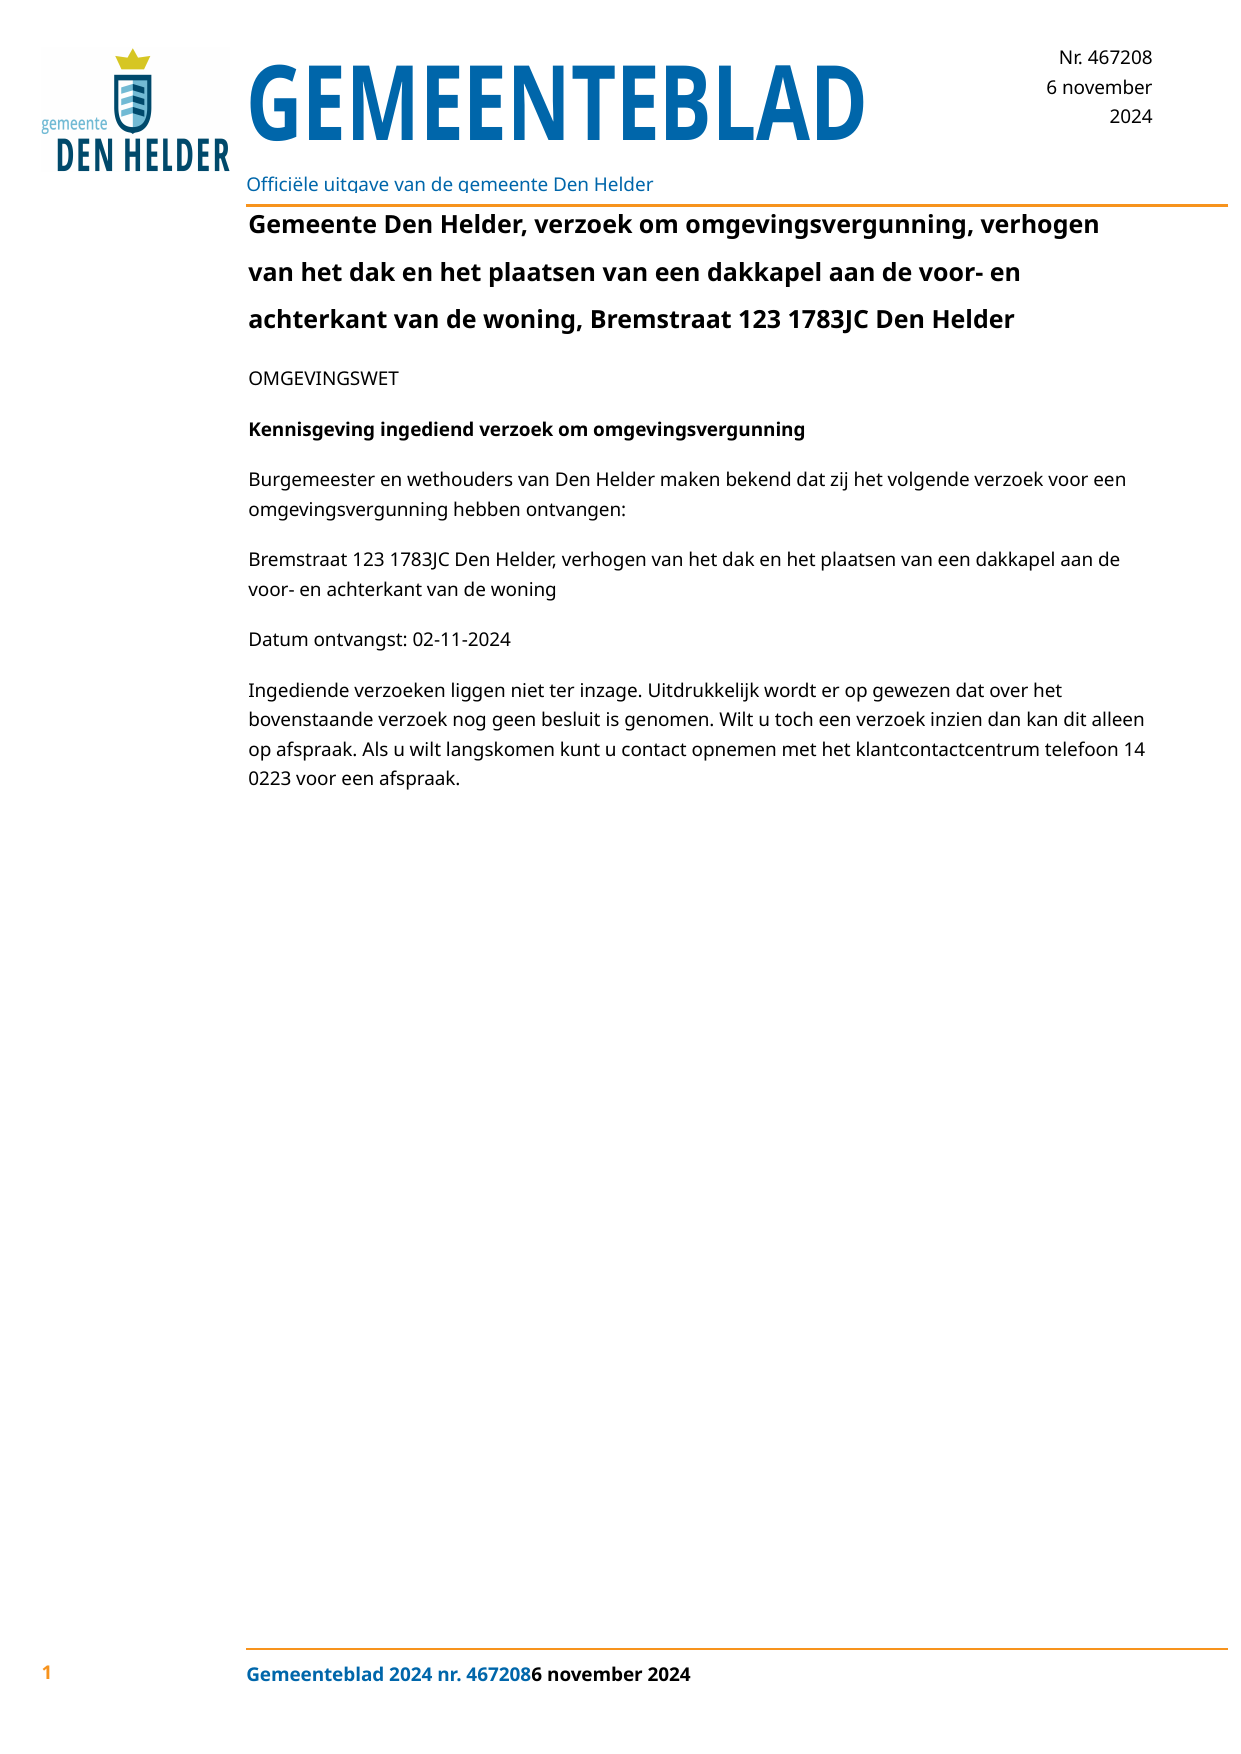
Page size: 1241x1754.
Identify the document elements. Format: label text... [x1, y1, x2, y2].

text Datum ontvangst: 02-11-2024 [248, 626, 1152, 652]
picture [182, 144, 187, 165]
picture [41, 47, 231, 172]
text Ingediende verzoeken liggen niet ter inzage. Uitdrukkelijk wordt er op gewezen dat over het bovenstaande verzoek nog geen besluit is genomen. Wilt u toch een verzoek inzien dan kan dit alleen op afspraak. Als u wilt langskomen kunt u contact opnemen met het klantcontactcentrum telefoon 14 0223 voor een afspraak. [248, 677, 1152, 791]
picture [220, 160, 224, 172]
picture [130, 157, 135, 172]
text Bremstraat 123 1783JC Den Helder, verhogen van het dak en het plaatsen van een dakkapel aan de voor- en achterkant van de woning [248, 546, 1152, 602]
text OMGEVINGSWET [248, 366, 1152, 391]
picture [100, 154, 106, 172]
text Gemeente Den Helder, verzoek om omgevingsvergunning, verhogen van het dak en het plaatsen van een dakkapel aan de voor- en achterkant van de woning, Bremstraat 123 1783JC Den Helder [248, 207, 1152, 336]
text Burgemeester en wethouders van Den Helder maken bekend dat zij het volgende verzoek voor een omgevingsvergunning hebben ontvangen: [248, 466, 1152, 522]
text Kennisgeving ingediend verzoek om omgevingsvergunning [248, 416, 1152, 442]
picture [63, 144, 68, 165]
